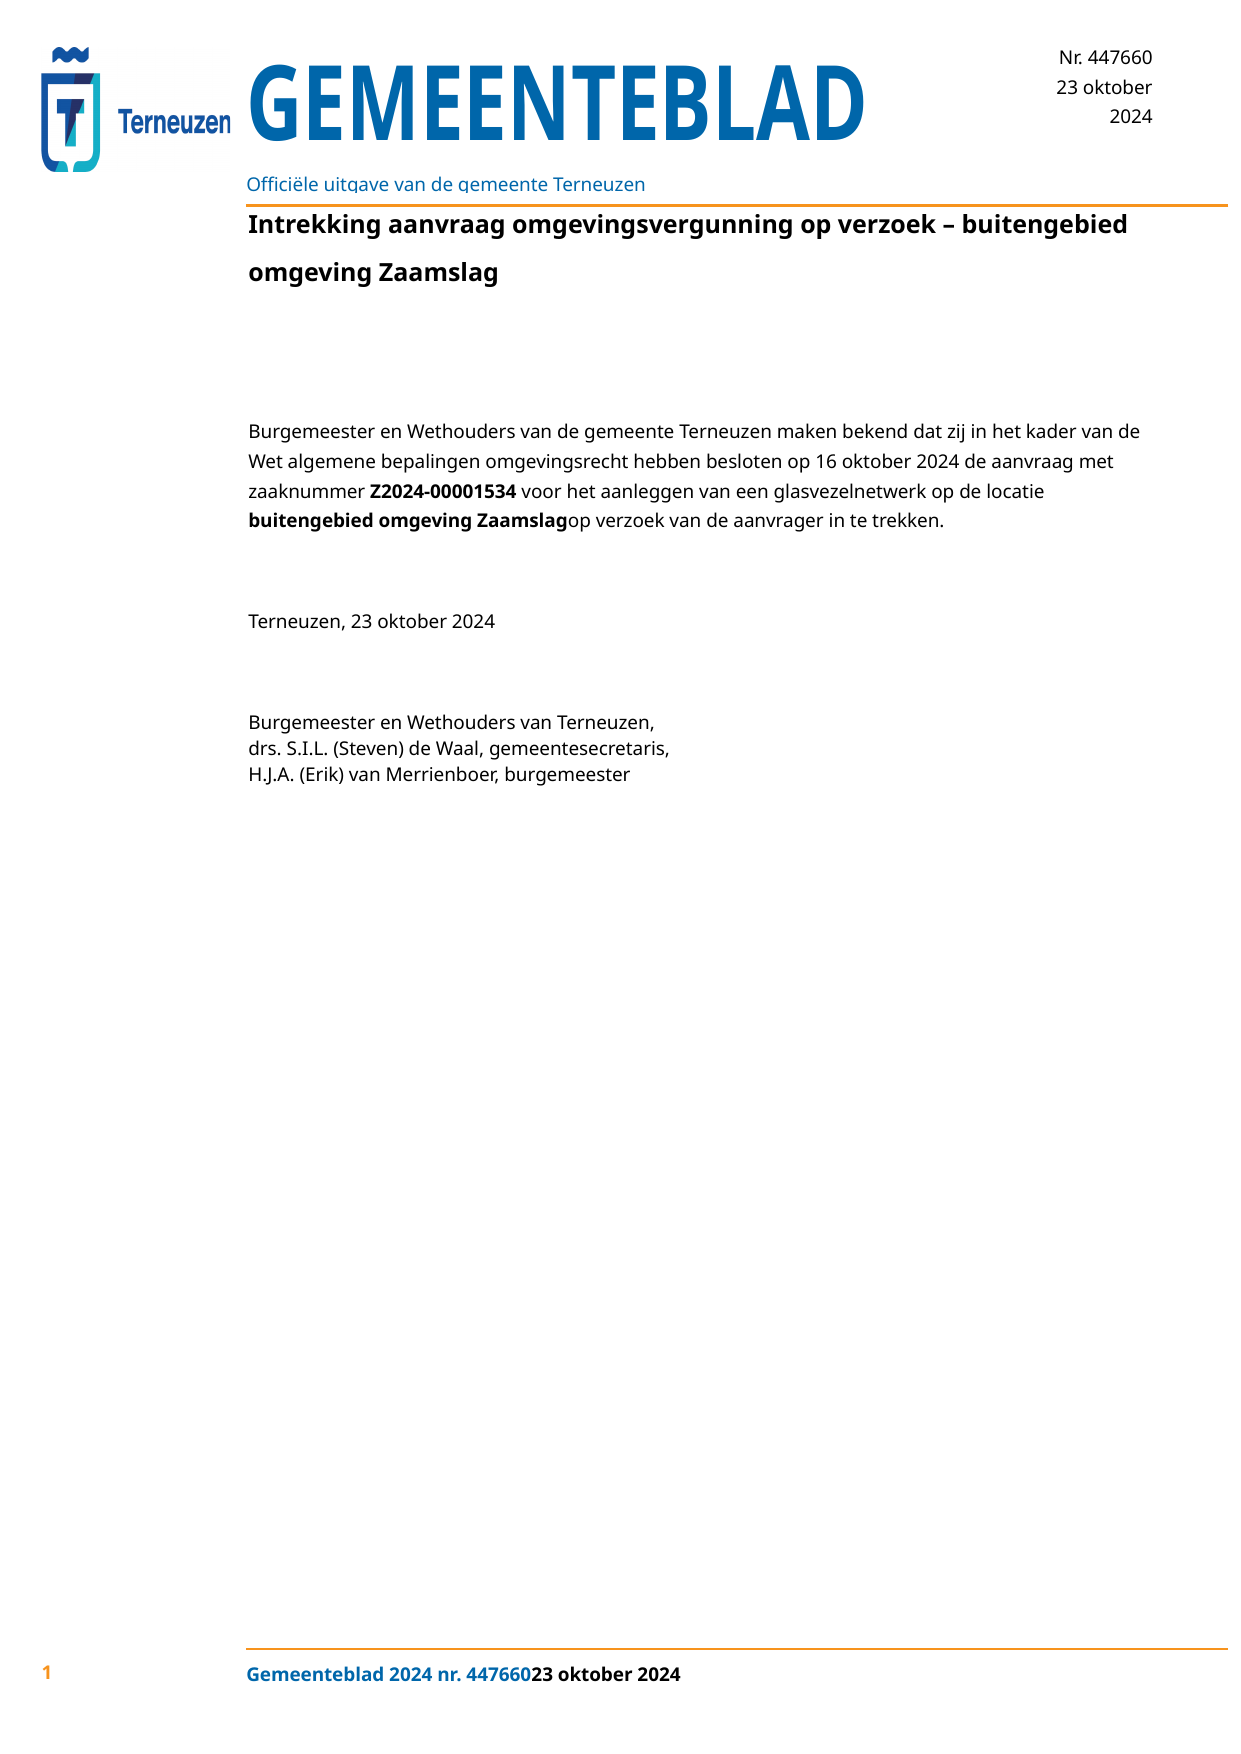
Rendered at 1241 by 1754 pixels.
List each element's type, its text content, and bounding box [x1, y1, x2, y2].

table_header Burgemeester en Wethouders van Terneuzen, [248, 709, 1152, 735]
text Burgemeester en Wethouders van de gemeente Terneuzen maken bekend dat zij in het kader van de Wet algemene bepalingen omgevingsrecht hebben besloten op 16 oktober 2024 de aanvraag met zaaknummer Z2024-00001534 voor het aanleggen van een glasvezelnetwerk op de locatie buitengebied omgeving Zaamslagop verzoek van de aanvrager in te trekken. [248, 419, 1152, 533]
table_cell [700, 786, 1152, 812]
table_cell [700, 735, 1152, 761]
text Intrekking aanvraag omgevingsvergunning op verzoek – buitengebied omgeving Zaamslag [248, 207, 1152, 288]
table_cell [248, 786, 700, 812]
picture [41, 47, 231, 172]
text Terneuzen, 23 oktober 2024 [248, 608, 1152, 634]
table_cell drs. S.I.L. (Steven) de Waal, gemeentesecretaris, [248, 735, 700, 761]
table_cell H.J.A. (Erik) van Merrienboer, burgemeester [248, 761, 1152, 786]
